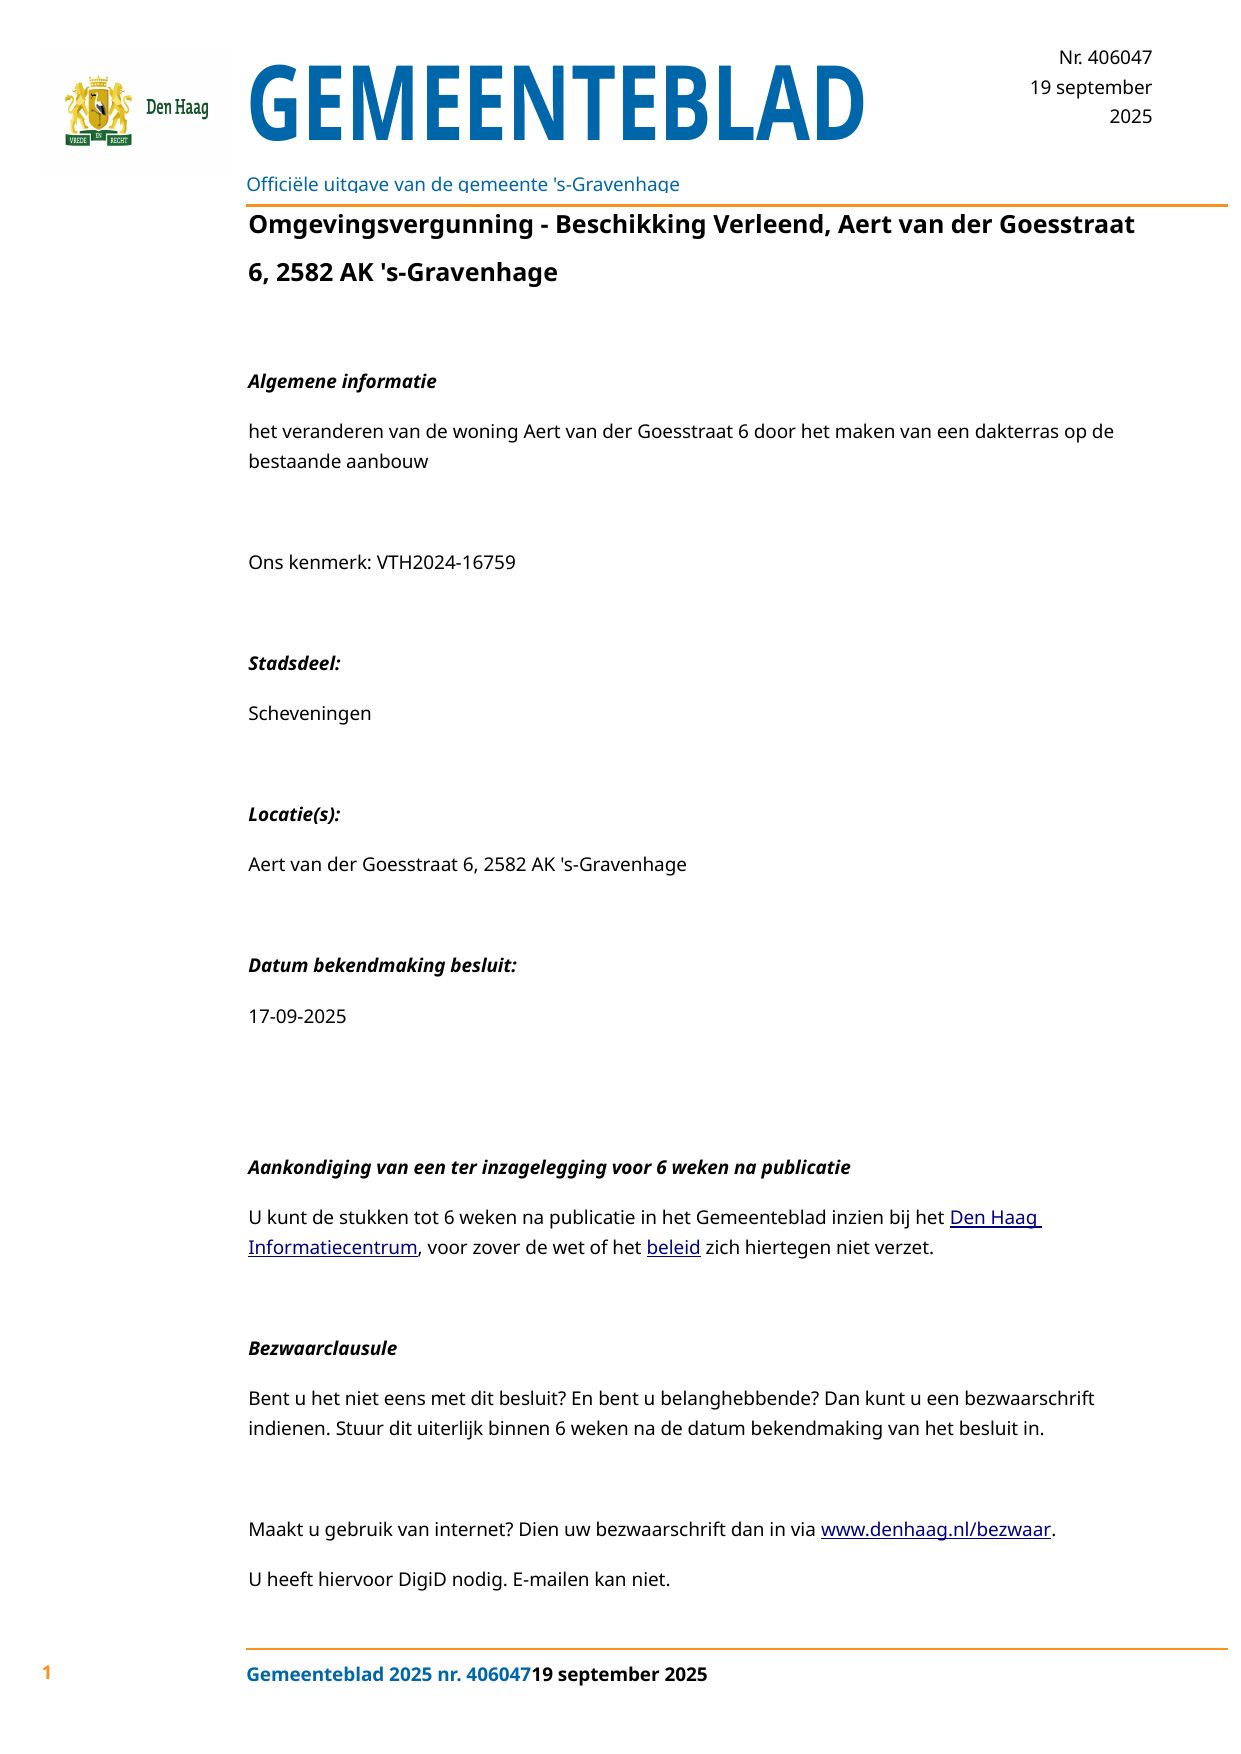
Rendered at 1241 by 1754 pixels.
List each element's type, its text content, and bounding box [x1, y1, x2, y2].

text Datum bekendmaking besluit: [248, 952, 1152, 978]
text Aankondiging van een ter inzagelegging voor 6 weken na publicatie [248, 1154, 1152, 1180]
text Locatie(s): [248, 801, 1152, 827]
text Bezwaarclausule [248, 1335, 1152, 1361]
text Ons kenmerk: VTH2024-16759 [248, 549, 1152, 575]
text Aert van der Goesstraat 6, 2582 AK 's-Gravenhage [248, 852, 1152, 877]
text Bent u het niet eens met dit besluit? En bent u belanghebbende? Dan kunt u een bezwaarschrift indienen. Stuur dit uiterlijk binnen 6 weken na de datum bekendmaking van het besluit in. [248, 1385, 1152, 1441]
text Maakt u gebruik van internet? Dien uw bezwaarschrift dan in via www.denhaag.nl/bezwaar. [248, 1516, 1152, 1542]
text Stadsdeel: [248, 650, 1152, 676]
text Algemene informatie [248, 368, 1152, 394]
text Omgevingsvergunning - Beschikking Verleend, Aert van der Goesstraat 6, 2582 AK 's-Gravenhage [248, 207, 1152, 288]
text U heeft hiervoor DigiD nodig. E-mailen kan niet. [248, 1566, 1152, 1592]
text Scheveningen [248, 700, 1152, 726]
picture [41, 47, 231, 172]
text 17-09-2025 [248, 1003, 1152, 1029]
text het veranderen van de woning Aert van der Goesstraat 6 door het maken van een dakterras op de bestaande aanbouw [248, 419, 1152, 474]
text U kunt de stukken tot 6 weken na publicatie in het Gemeenteblad inzien bij het Den Haag Informatiecentrum, voor zover de wet of het beleid zich hiertegen niet verzet. [248, 1204, 1152, 1260]
